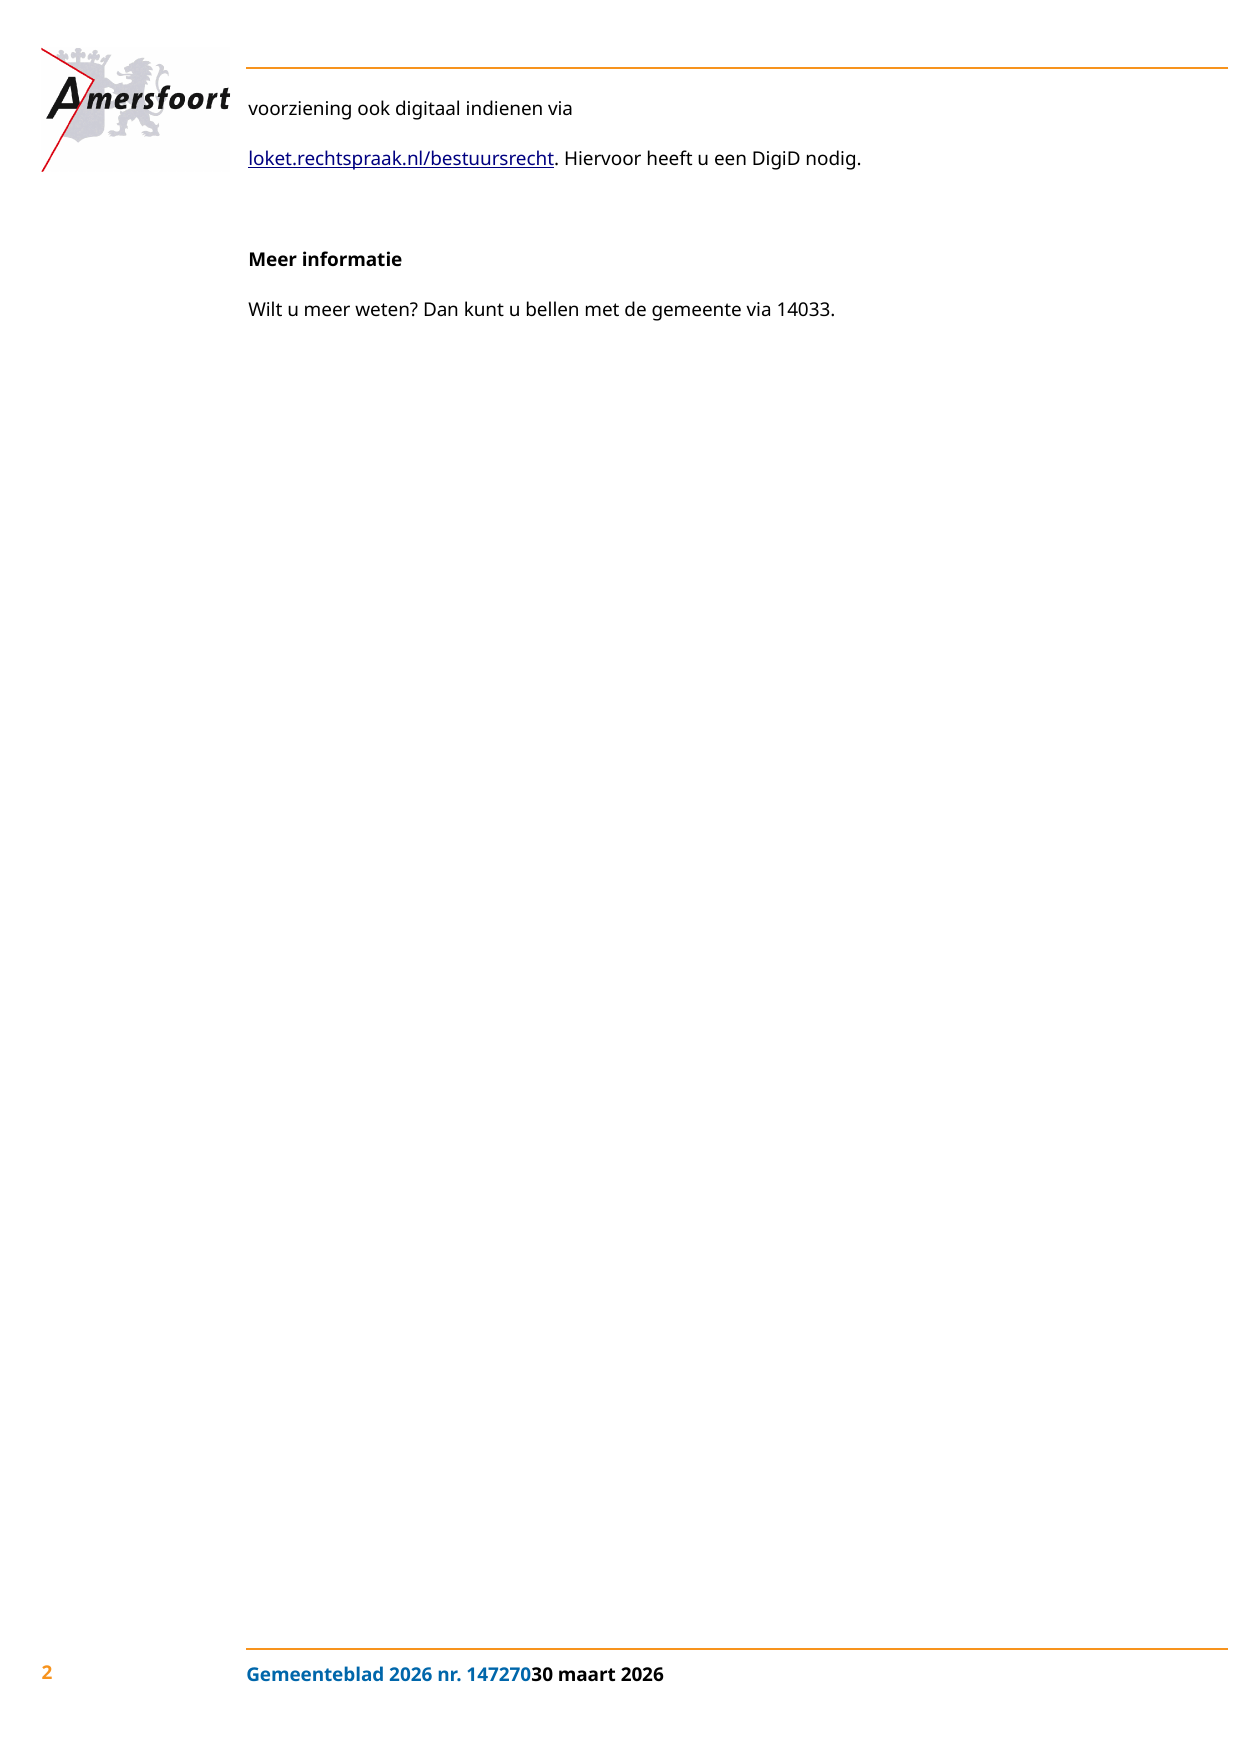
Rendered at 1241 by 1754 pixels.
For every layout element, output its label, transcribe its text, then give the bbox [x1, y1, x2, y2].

picture [41, 47, 231, 172]
text Meer informatie [248, 246, 1152, 272]
text voorziening ook digitaal indienen via [248, 95, 1152, 121]
text loket.rechtspraak.nl/bestuursrecht. Hiervoor heeft u een DigiD nodig. [248, 145, 1152, 171]
text Wilt u meer weten? Dan kunt u bellen met de gemeente via 14033. [248, 296, 1152, 322]
